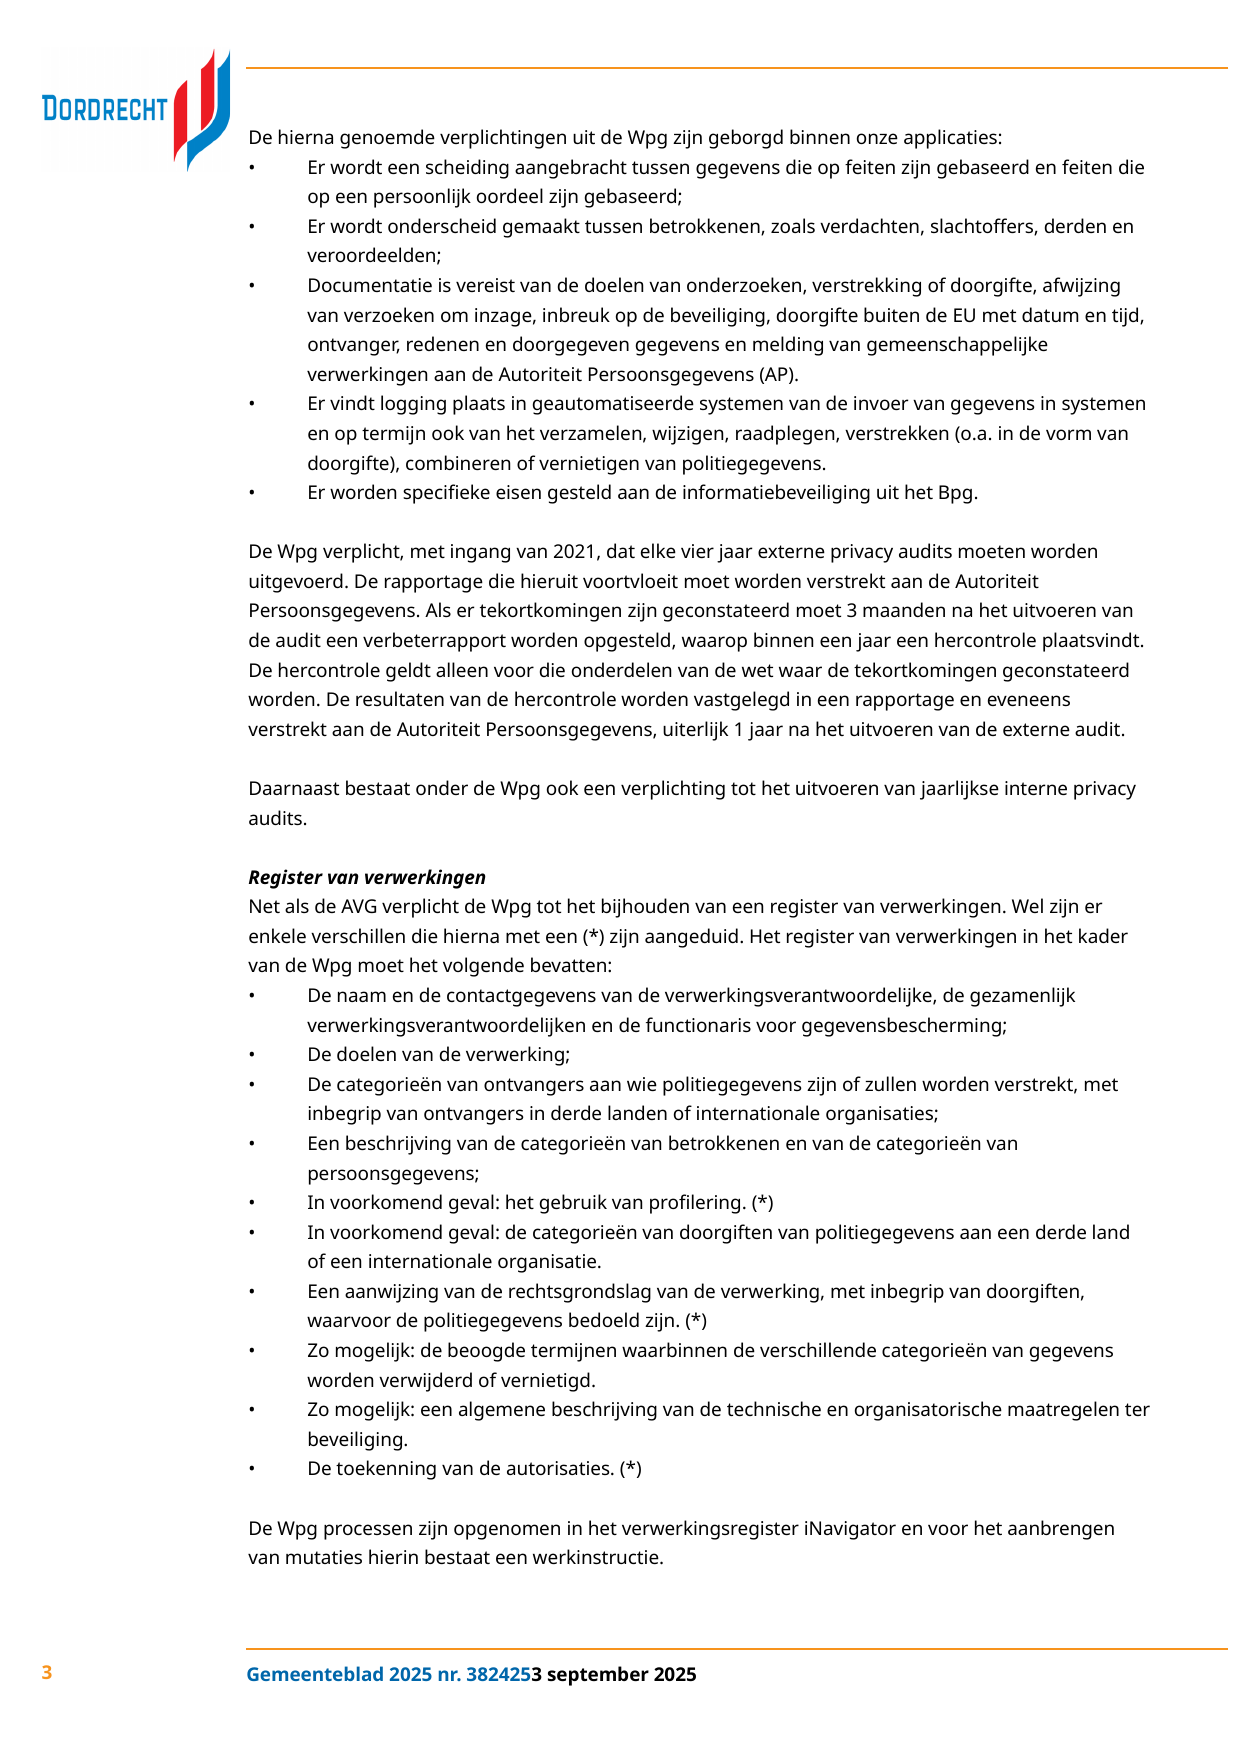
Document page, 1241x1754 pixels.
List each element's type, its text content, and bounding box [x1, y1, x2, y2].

list De categorieën van ontvangers aan wie politiegegevens zijn of zullen worden verstrekt, met inbegrip van ontvangers in derde landen of internationale organisaties; [248, 1071, 1152, 1126]
list Er worden specifieke eisen gesteld aan de informatiebeveiliging uit het Bpg. [248, 479, 1152, 505]
list Er wordt een scheiding aangebracht tussen gegevens die op feiten zijn gebaseerd en feiten die op een persoonlijk oordeel zijn gebaseerd; [248, 154, 1152, 209]
text De Wpg processen zijn opgenomen in het verwerkingsregister iNavigator en voor het aanbrengen van mutaties hierin bestaat een werkinstructie. [248, 1515, 1152, 1570]
text Net als de AVG verplicht de Wpg tot het bijhouden van een register van verwerkingen. Wel zijn er enkele verschillen die hierna met een (*) zijn aangeduid. Het register van verwerkingen in het kader van de Wpg moet het volgende bevatten: [248, 893, 1152, 978]
list Een aanwijzing van de rechtsgrondslag van de verwerking, met inbegrip van doorgiften, waarvoor de politiegegevens bedoeld zijn. (*) [248, 1278, 1152, 1333]
list De naam en de contactgegevens van de verwerkingsverantwoordelijke, de gezamenlijk verwerkingsverantwoordelijken en de functionaris voor gegevensbescherming; [248, 982, 1152, 1038]
picture [41, 47, 231, 172]
list Er vindt logging plaats in geautomatiseerde systemen van de invoer van gegevens in systemen en op termijn ook van het verzamelen, wijzigen, raadplegen, verstrekken (o.a. in de vorm van doorgifte), combineren of vernietigen van politiegegevens. [248, 391, 1152, 476]
text De Wpg verplicht, met ingang van 2021, dat elke vier jaar externe privacy audits moeten worden uitgevoerd. De rapportage die hieruit voortvloeit moet worden verstrekt aan de Autoriteit Persoonsgegevens. Als er tekortkomingen zijn geconstateerd moet 3 maanden na het uitvoeren van de audit een verbeterrapport worden opgesteld, waarop binnen een jaar een hercontrole plaatsvindt. De hercontrole geldt alleen voor die onderdelen van de wet waar de tekortkomingen geconstateerd worden. De resultaten van de hercontrole worden vastgelegd in een rapportage en eveneens verstrekt aan de Autoriteit Persoonsgegevens, uiterlijk 1 jaar na het uitvoeren van de externe audit. [248, 538, 1152, 742]
list Zo mogelijk: een algemene beschrijving van de technische en organisatorische maatregelen ter beveiliging. [248, 1396, 1152, 1452]
list De doelen van de verwerking; [248, 1041, 1152, 1067]
list Zo mogelijk: de beoogde termijnen waarbinnen de verschillende categorieën van gegevens worden verwijderd of vernietigd. [248, 1337, 1152, 1393]
text De hierna genoemde verplichtingen uit de Wpg zijn geborgd binnen onze applicaties: [248, 124, 1152, 150]
text Daarnaast bestaat onder de Wpg ook een verplichting tot het uitvoeren van jaarlijkse interne privacy audits. [248, 775, 1152, 831]
list In voorkomend geval: de categorieën van doorgiften van politiegegevens aan een derde land of een internationale organisatie. [248, 1219, 1152, 1274]
list In voorkomend geval: het gebruik van profilering. (*) [248, 1189, 1152, 1215]
list De toekenning van de autorisaties. (*) [248, 1456, 1152, 1481]
list Een beschrijving van de categorieën van betrokkenen en van de categorieën van persoonsgegevens; [248, 1130, 1152, 1186]
list Er wordt onderscheid gemaakt tussen betrokkenen, zoals verdachten, slachtoffers, derden en veroordeelden; [248, 213, 1152, 268]
list Documentatie is vereist van de doelen van onderzoeken, verstrekking of doorgifte, afwijzing van verzoeken om inzage, inbreuk op de beveiliging, doorgifte buiten de EU met datum en tijd, ontvanger, redenen en doorgegeven gegevens en melding van gemeenschappelijke verwerkingen aan de Autoriteit Persoonsgegevens (AP). [248, 272, 1152, 387]
text Register van verwerkingen [248, 864, 1152, 890]
